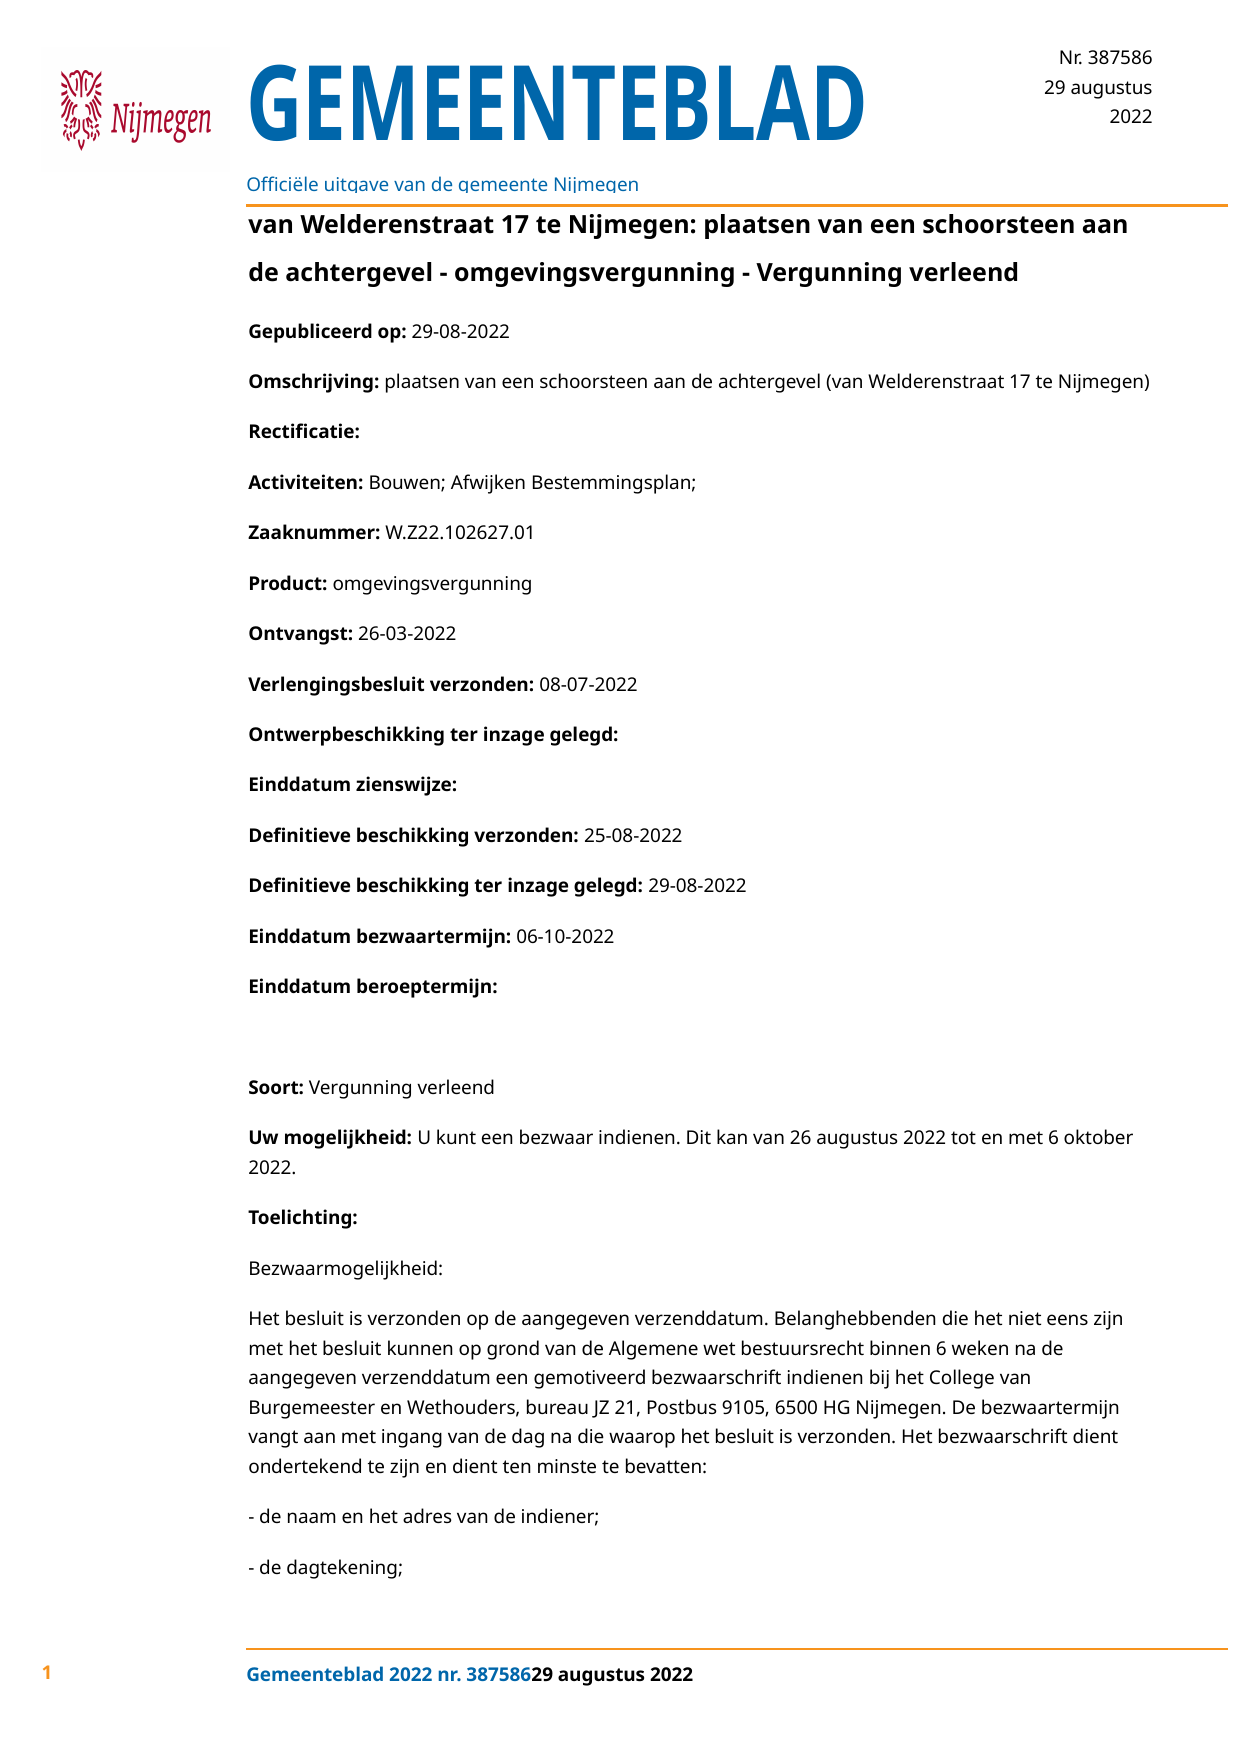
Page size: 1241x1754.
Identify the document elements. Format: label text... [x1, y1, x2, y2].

text Toelichting: [248, 1204, 1152, 1230]
text Ontwerpbeschikking ter inzage gelegd: [248, 721, 1152, 747]
text - de naam en het adres van de indiener; [248, 1504, 1152, 1529]
text - de dagtekening; [248, 1554, 1152, 1580]
text Omschrijving: plaatsen van een schoorsteen aan de achtergevel (van Welderenstraat 17 te Nijmegen) [248, 368, 1152, 394]
text Product: omgevingsvergunning [248, 570, 1152, 596]
text Zaaknummer: W.Z22.102627.01 [248, 519, 1152, 545]
text Definitieve beschikking verzonden: 25-08-2022 [248, 822, 1152, 848]
text van Welderenstraat 17 te Nijmegen: plaatsen van een schoorsteen aan de achtergevel - omgevingsvergunning - Vergunning verleend [248, 207, 1152, 288]
text Definitieve beschikking ter inzage gelegd: 29-08-2022 [248, 872, 1152, 898]
text Soort: Vergunning verleend [248, 1074, 1152, 1100]
text Bezwaarmogelijkheid: [248, 1255, 1152, 1281]
text Rectificatie: [248, 419, 1152, 444]
text Activiteiten: Bouwen; Afwijken Bestemmingsplan; [248, 469, 1152, 495]
text Gepubliceerd op: 29-08-2022 [248, 318, 1152, 344]
text Einddatum zienswijze: [248, 772, 1152, 797]
text Het besluit is verzonden op de aangegeven verzenddatum. Belanghebbenden die het niet eens zijn met het besluit kunnen op grond van de Algemene wet bestuursrecht binnen 6 weken na de aangegeven verzenddatum een gemotiveerd bezwaarschrift indienen bij het College van Burgemeester en Wethouders, bureau JZ 21, Postbus 9105, 6500 HG Nijmegen. De bezwaartermijn vangt aan met ingang van de dag na die waarop het besluit is verzonden. Het bezwaarschrift dient ondertekend te zijn en dient ten minste te bevatten: [248, 1305, 1152, 1479]
text Ontvangst: 26-03-2022 [248, 620, 1152, 646]
text Verlengingsbesluit verzonden: 08-07-2022 [248, 671, 1152, 697]
text Einddatum bezwaartermijn: 06-10-2022 [248, 923, 1152, 949]
text Einddatum beroeptermijn: [248, 973, 1152, 999]
text Uw mogelijkheid: U kunt een bezwaar indienen. Dit kan van 26 augustus 2022 tot en met 6 oktober 2022. [248, 1124, 1152, 1180]
picture [41, 47, 231, 172]
